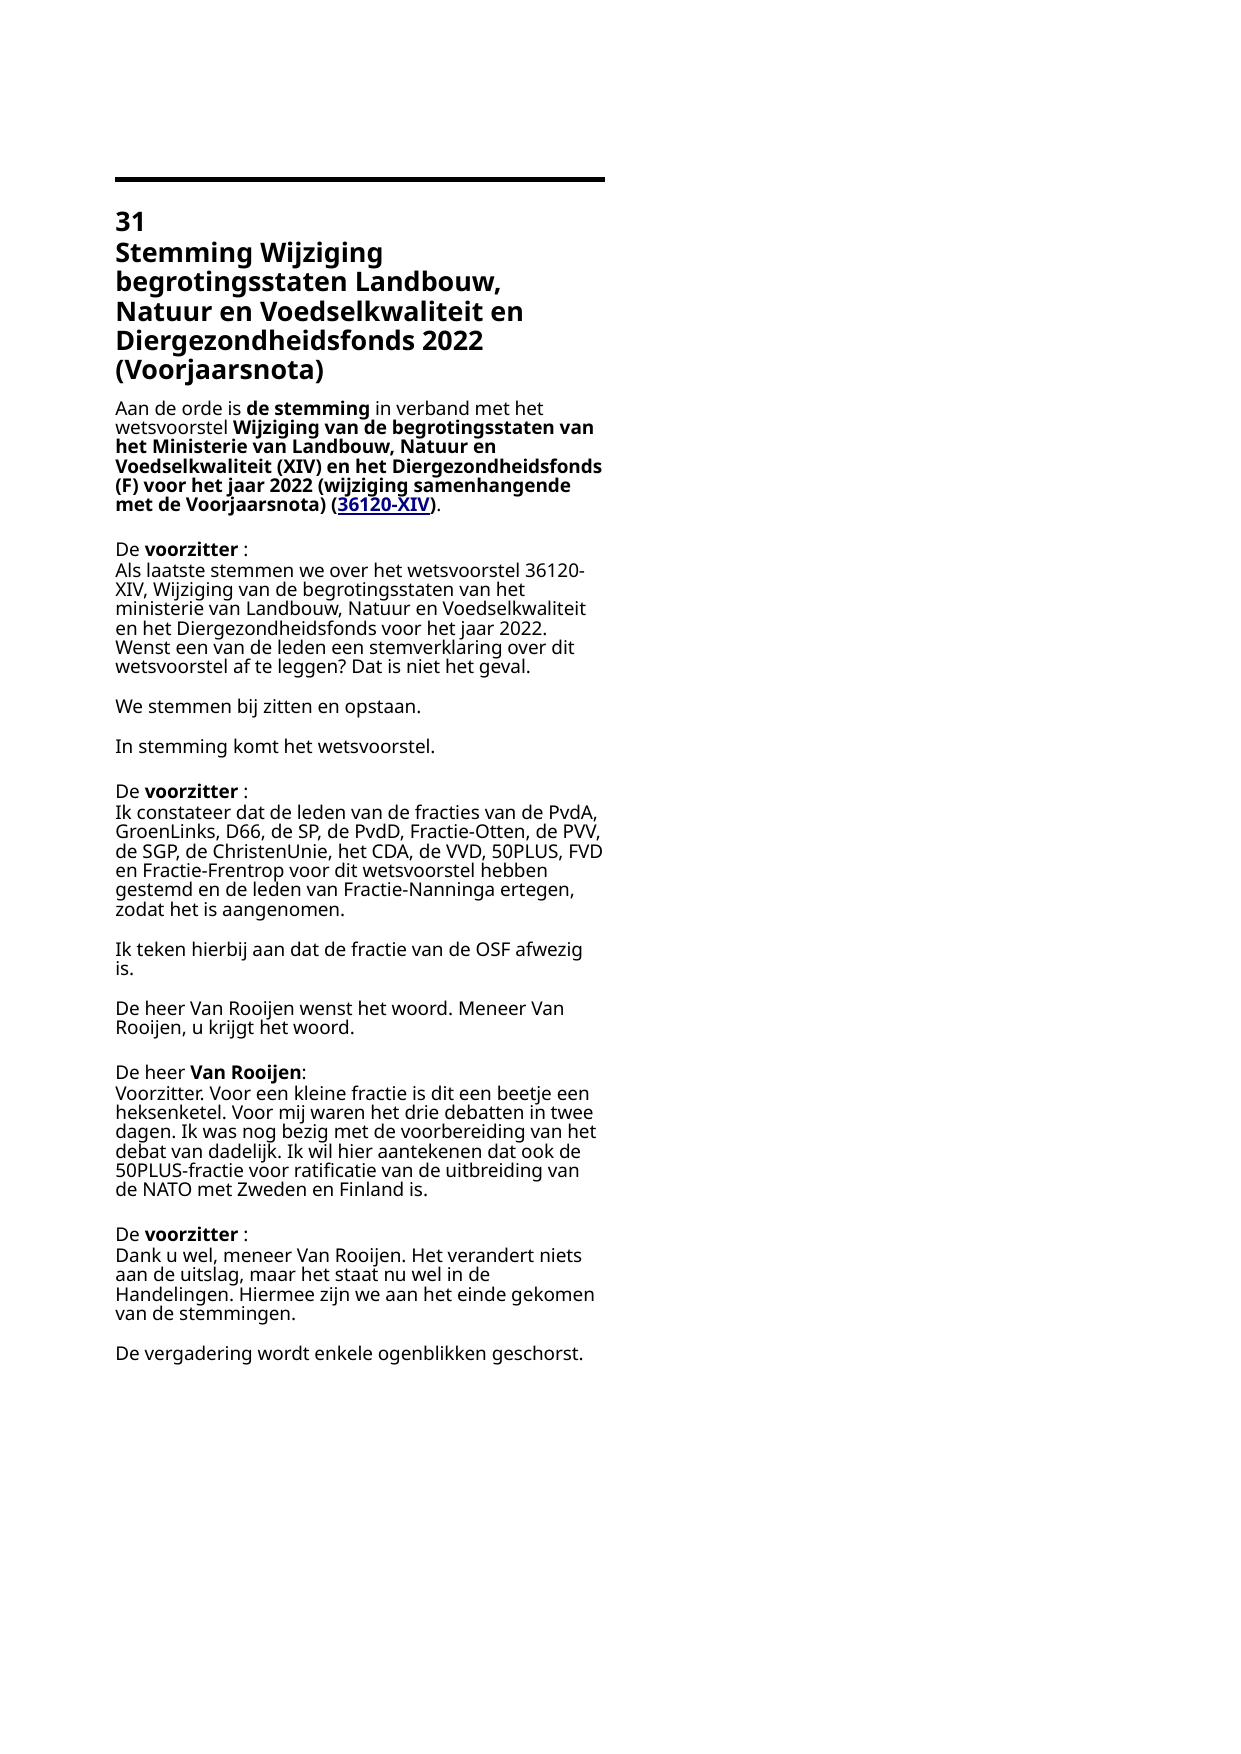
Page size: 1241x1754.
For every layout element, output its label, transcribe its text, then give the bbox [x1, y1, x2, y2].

text Dank u wel, meneer Van Rooijen. Het verandert niets aan de uitslag, maar het staat nu wel in de Handelingen. Hiermee zijn we aan het einde gekomen van de stemmingen. [115, 1247, 605, 1324]
text De voorzitter : [115, 1221, 605, 1247]
text De voorzitter : [115, 536, 605, 562]
text Stemming Wijziging begrotingsstaten Landbouw, Natuur en Voedselkwaliteit en Diergezondheidsfonds 2022 (Voorjaarsnota) [115, 239, 605, 400]
text De heer Van Rooijen: [115, 1059, 605, 1085]
text In stemming komt het wetsvoorstel. [115, 738, 605, 758]
text Ik teken hierbij aan dat de fractie van de OSF afwezig is. [115, 941, 605, 979]
text De vergadering wordt enkele ogenblikken geschorst. [115, 1345, 605, 1364]
text Aan de orde is de stemming in verband met het wetsvoorstel Wijziging van de begrotingsstaten van het Ministerie van Landbouw, Natuur en Voedselkwaliteit (XIV) en het Diergezondheidsfonds (F) voor het jaar 2022 (wijziging samenhangende met de Voorjaarsnota) (36120-XIV). [115, 400, 605, 515]
text We stemmen bij zitten en opstaan. [115, 698, 605, 717]
text Ik constateer dat de leden van de fracties van de PvdA, GroenLinks, D66, de SP, de PvdD, Fractie-Otten, de PVV, de SGP, de ChristenUnie, het CDA, de VVD, 50PLUS, FVD en Fractie-Frentrop voor dit wetsvoorstel hebben gestemd en de leden van Fractie-Nanninga ertegen, zodat het is aangenomen. [115, 804, 605, 920]
text De heer Van Rooijen wenst het woord. Meneer Van Rooijen, u krijgt het woord. [115, 1000, 605, 1038]
text Voorzitter. Voor een kleine fractie is dit een beetje een heksenketel. Voor mij waren het drie debatten in twee dagen. Ik was nog bezig met de voorbereiding van het debat van dadelijk. Ik wil hier aantekenen dat ook de 50PLUS-fractie voor ratificatie van de uitbreiding van de NATO met Zweden en Finland is. [115, 1085, 605, 1201]
text De voorzitter : [115, 778, 605, 804]
text 31 [115, 203, 605, 239]
text Als laatste stemmen we over het wetsvoorstel 36120-XIV, Wijziging van de begrotingsstaten van het ministerie van Landbouw, Natuur en Voedselkwaliteit en het Diergezondheidsfonds voor het jaar 2022. Wenst een van de leden een stemverklaring over dit wetsvoorstel af te leggen? Dat is niet het geval. [115, 562, 605, 677]
